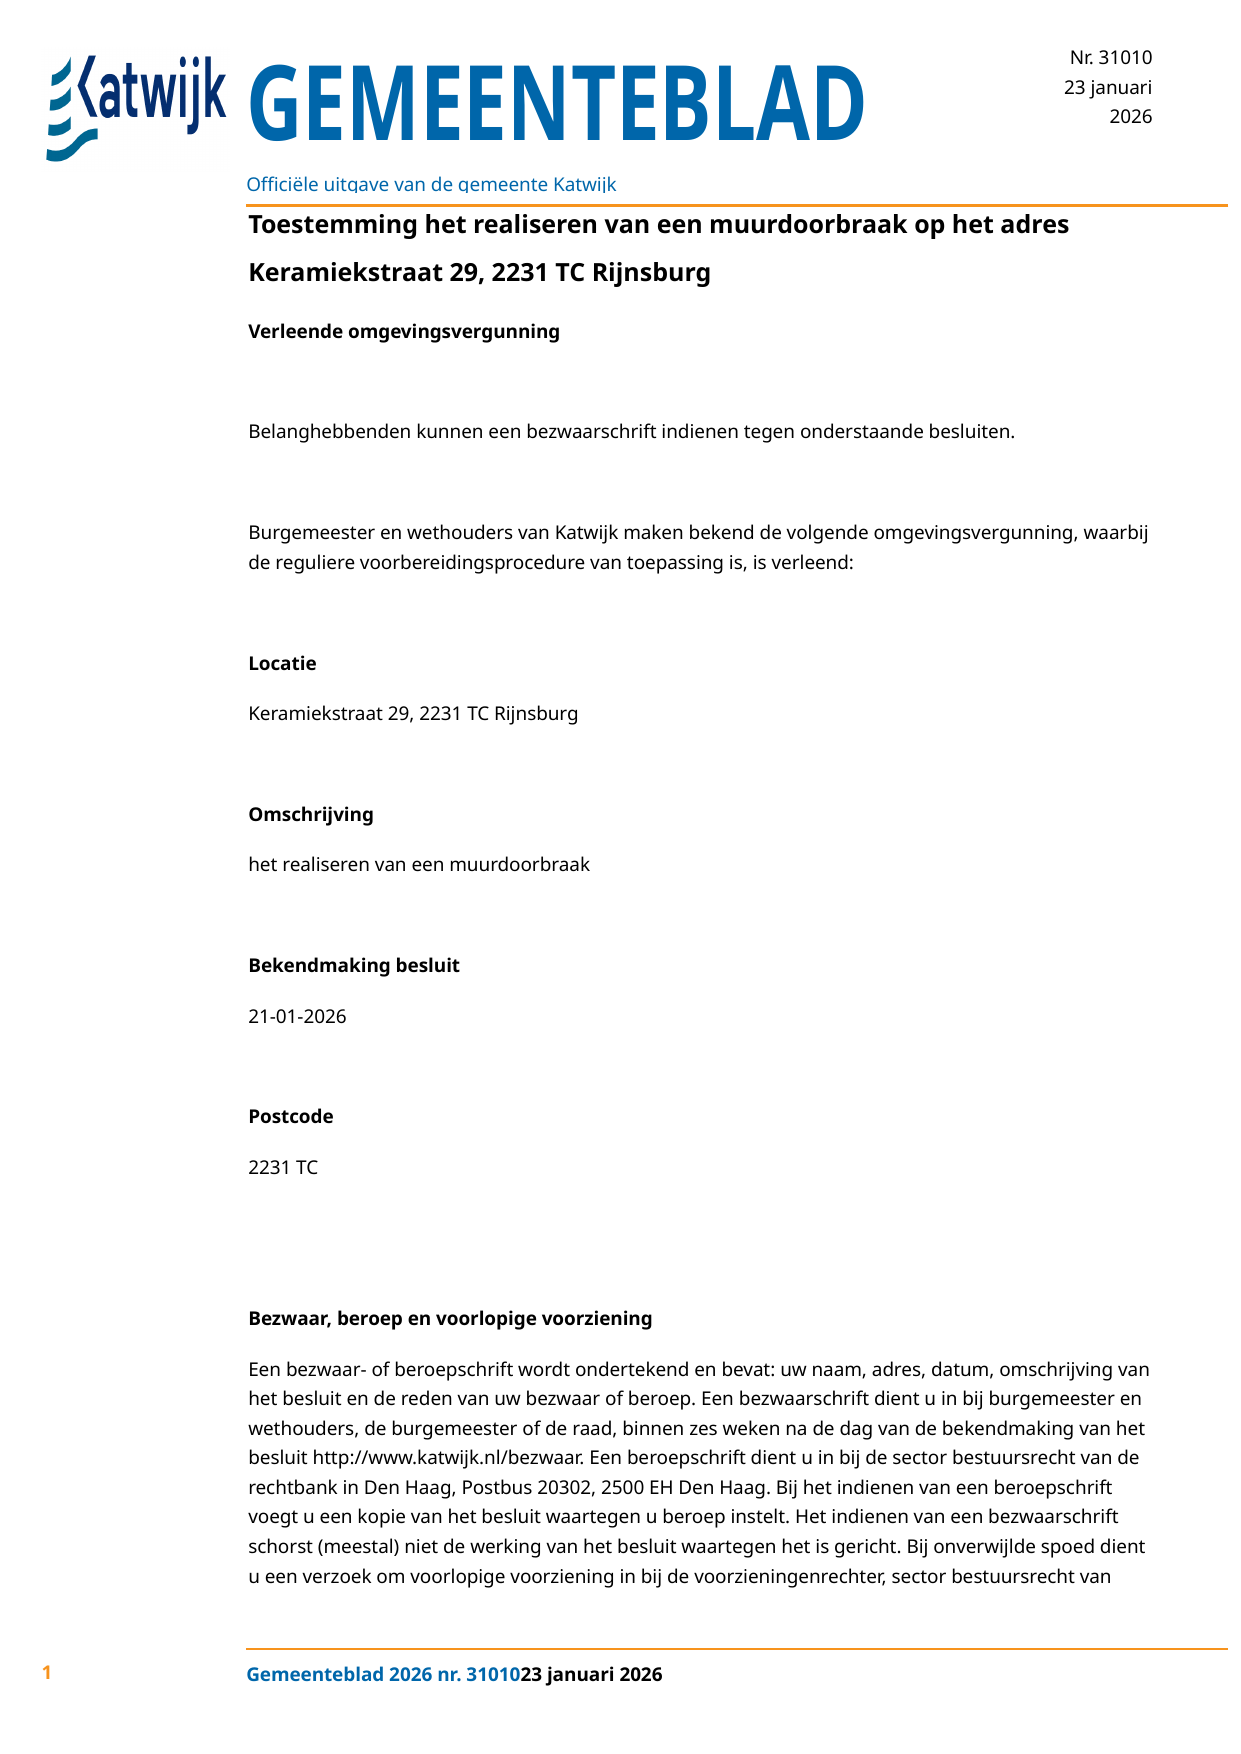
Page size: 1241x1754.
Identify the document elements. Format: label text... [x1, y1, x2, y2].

text Omschrijving [248, 801, 1152, 827]
text het realiseren van een muurdoorbraak [248, 852, 1152, 877]
text Burgemeester en wethouders van Katwijk maken bekend de volgende omgevingsvergunning, waarbij de reguliere voorbereidingsprocedure van toepassing is, is verleend: [248, 519, 1152, 575]
text 2231 TC [248, 1154, 1152, 1180]
picture [41, 47, 231, 172]
text Verleende omgevingsvergunning [248, 318, 1152, 344]
text Belanghebbenden kunnen een bezwaarschrift indienen tegen onderstaande besluiten. [248, 419, 1152, 444]
text 21-01-2026 [248, 1003, 1152, 1029]
text Toestemming het realiseren van een muurdoorbraak op het adres Keramiekstraat 29, 2231 TC Rijnsburg [248, 207, 1152, 288]
text Locatie [248, 650, 1152, 676]
text Keramiekstraat 29, 2231 TC Rijnsburg [248, 700, 1152, 726]
text Postcode [248, 1104, 1152, 1129]
text Bezwaar, beroep en voorlopige voorziening [248, 1305, 1152, 1331]
text Bekendmaking besluit [248, 952, 1152, 978]
text Een bezwaar- of beroepschrift wordt ondertekend en bevat: uw naam, adres, datum, omschrijving van het besluit en de reden van uw bezwaar of beroep. Een bezwaarschrift dient u in bij burgemeester en wethouders, de burgemeester of de raad, binnen zes weken na de dag van de bekendmaking van het besluit http://www.katwijk.nl/bezwaar. Een beroepschrift dient u in bij de sector bestuursrecht van de rechtbank in Den Haag, Postbus 20302, 2500 EH Den Haag. Bij het indienen van een beroepschrift voegt u een kopie van het besluit waartegen u beroep instelt. Het indienen van een bezwaarschrift schorst (meestal) niet de werking van het besluit waartegen het is gericht. Bij onverwijlde spoed dient u een verzoek om voorlopige voorziening in bij de voorzieningenrechter, sector bestuursrecht van [248, 1356, 1152, 1589]
